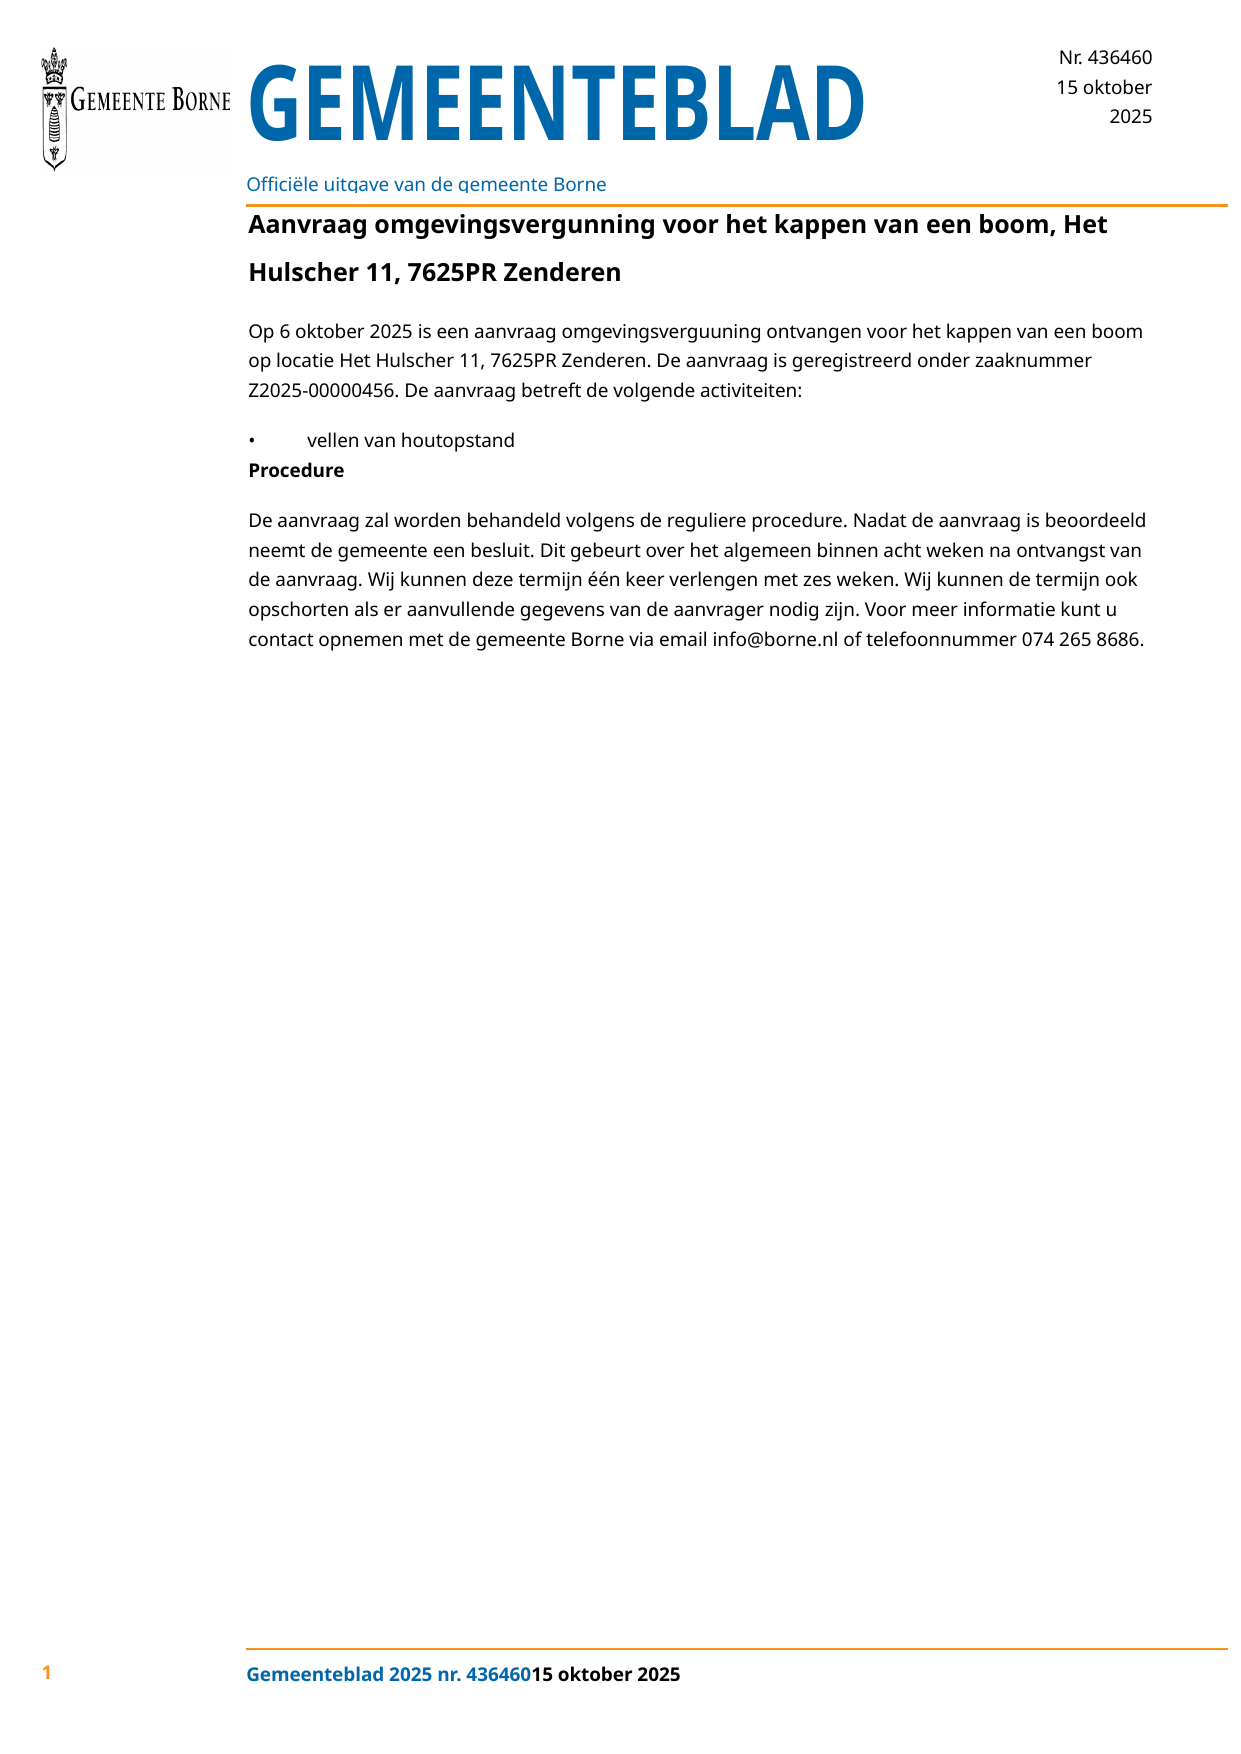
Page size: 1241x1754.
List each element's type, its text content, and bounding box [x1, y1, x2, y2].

picture [41, 47, 231, 172]
text De aanvraag zal worden behandeld volgens de reguliere procedure. Nadat de aanvraag is beoordeeld neemt de gemeente een besluit. Dit gebeurt over het algemeen binnen acht weken na ontvangst van de aanvraag. Wij kunnen deze termijn één keer verlengen met zes weken. Wij kunnen de termijn ook opschorten als er aanvullende gegevens van de aanvrager nodig zijn. Voor meer informatie kunt u contact opnemen met de gemeente Borne via email info@borne.nl of telefoonnummer 074 265 8686. [248, 507, 1152, 652]
list vellen van houtopstand [248, 427, 1152, 453]
text Op 6 oktober 2025 is een aanvraag omgevingsverguuning ontvangen voor het kappen van een boom op locatie Het Hulscher 11, 7625PR Zenderen. De aanvraag is geregistreerd onder zaaknummer Z2025-00000456. De aanvraag betreft de volgende activiteiten: [248, 318, 1152, 403]
text Procedure [248, 457, 1152, 483]
text Aanvraag omgevingsvergunning voor het kappen van een boom, Het Hulscher 11, 7625PR Zenderen [248, 207, 1152, 288]
